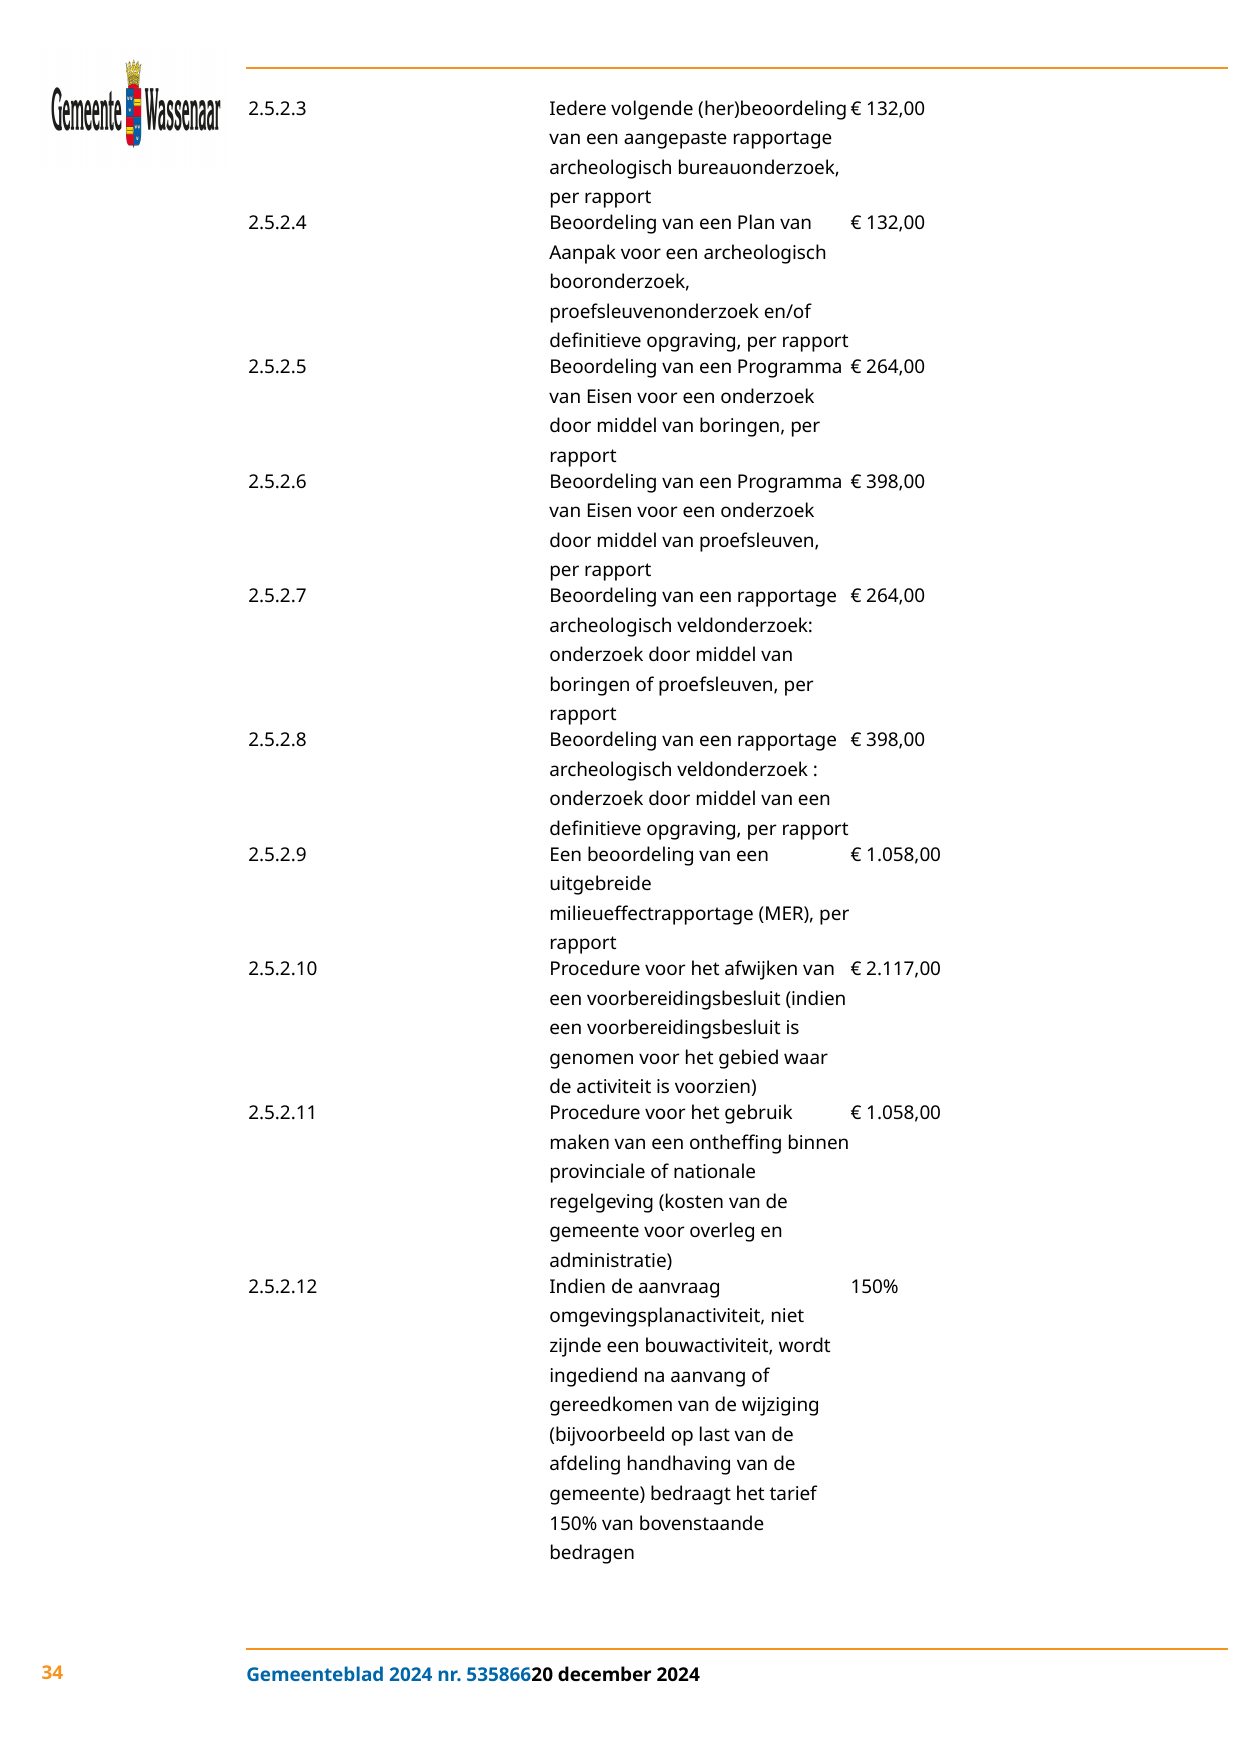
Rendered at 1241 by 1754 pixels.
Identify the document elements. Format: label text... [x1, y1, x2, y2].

table_cell [850, 1565, 1152, 1591]
table_cell [248, 1565, 549, 1591]
table_cell 2.5.2.12 [248, 1273, 549, 1565]
table_cell Beoordeling van een Programma van Eisen voor een onderzoek door middel van boringen, per rapport [549, 353, 850, 468]
table_cell 2.5.2.6 [248, 468, 549, 582]
table_cell Procedure voor het gebruik maken van een ontheffing binnen provinciale of nationale regelgeving (kosten van de gemeente voor overleg en administratie) [549, 1099, 850, 1273]
table_cell Een beoordeling van een uitgebreide milieueffectrapportage (MER), per rapport [549, 841, 850, 955]
table_cell € 398,00 [850, 468, 1152, 582]
table_cell 2.5.2.5 [248, 353, 549, 468]
table_cell Beoordeling van een rapportage archeologisch veldonderzoek : onderzoek door middel van een definitieve opgraving, per rapport [549, 726, 850, 841]
table_cell Beoordeling van een Plan van Aanpak voor een archeologisch booronderzoek, proefsleuvenonderzoek en/of definitieve opgraving, per rapport [549, 209, 850, 353]
table_cell Iedere volgende (her)beoordeling van een aangepaste rapportage archeologisch bureauonderzoek, per rapport [549, 95, 850, 209]
table_cell Beoordeling van een Programma van Eisen voor een onderzoek door middel van proefsleuven, per rapport [549, 468, 850, 582]
table_cell € 1.058,00 [850, 1099, 1152, 1273]
table_cell 2.5.2.8 [248, 726, 549, 841]
table_cell 2.5.2.4 [248, 209, 549, 353]
table_cell € 132,00 [850, 209, 1152, 353]
table_cell € 264,00 [850, 353, 1152, 468]
table_cell 2.5.2.7 [248, 582, 549, 726]
picture [41, 47, 231, 172]
table_cell 2.5.2.9 [248, 841, 549, 955]
table_cell 2.5.2.10 [248, 955, 549, 1099]
table_cell Indien de aanvraag omgevingsplanactiviteit, niet zijnde een bouwactiviteit, wordt ingediend na aanvang of gereedkomen van de wijziging (bijvoorbeeld op last van de afdeling handhaving van de gemeente) bedraagt het tarief 150% van bovenstaande bedragen [549, 1273, 850, 1565]
table_cell € 264,00 [850, 582, 1152, 726]
table_cell € 1.058,00 [850, 841, 1152, 955]
table_cell € 2.117,00 [850, 955, 1152, 1099]
table_cell € 398,00 [850, 726, 1152, 841]
table_cell 2.5.2.11 [248, 1099, 549, 1273]
table_cell [549, 1565, 850, 1591]
table_cell € 132,00 [850, 95, 1152, 209]
table_cell Procedure voor het afwijken van een voorbereidingsbesluit (indien een voorbereidingsbesluit is genomen voor het gebied waar de activiteit is voorzien) [549, 955, 850, 1099]
table_cell Beoordeling van een rapportage archeologisch veldonderzoek: onderzoek door middel van boringen of proefsleuven, per rapport [549, 582, 850, 726]
table_cell 2.5.2.3 [248, 95, 549, 209]
table_cell 150% [850, 1273, 1152, 1565]
